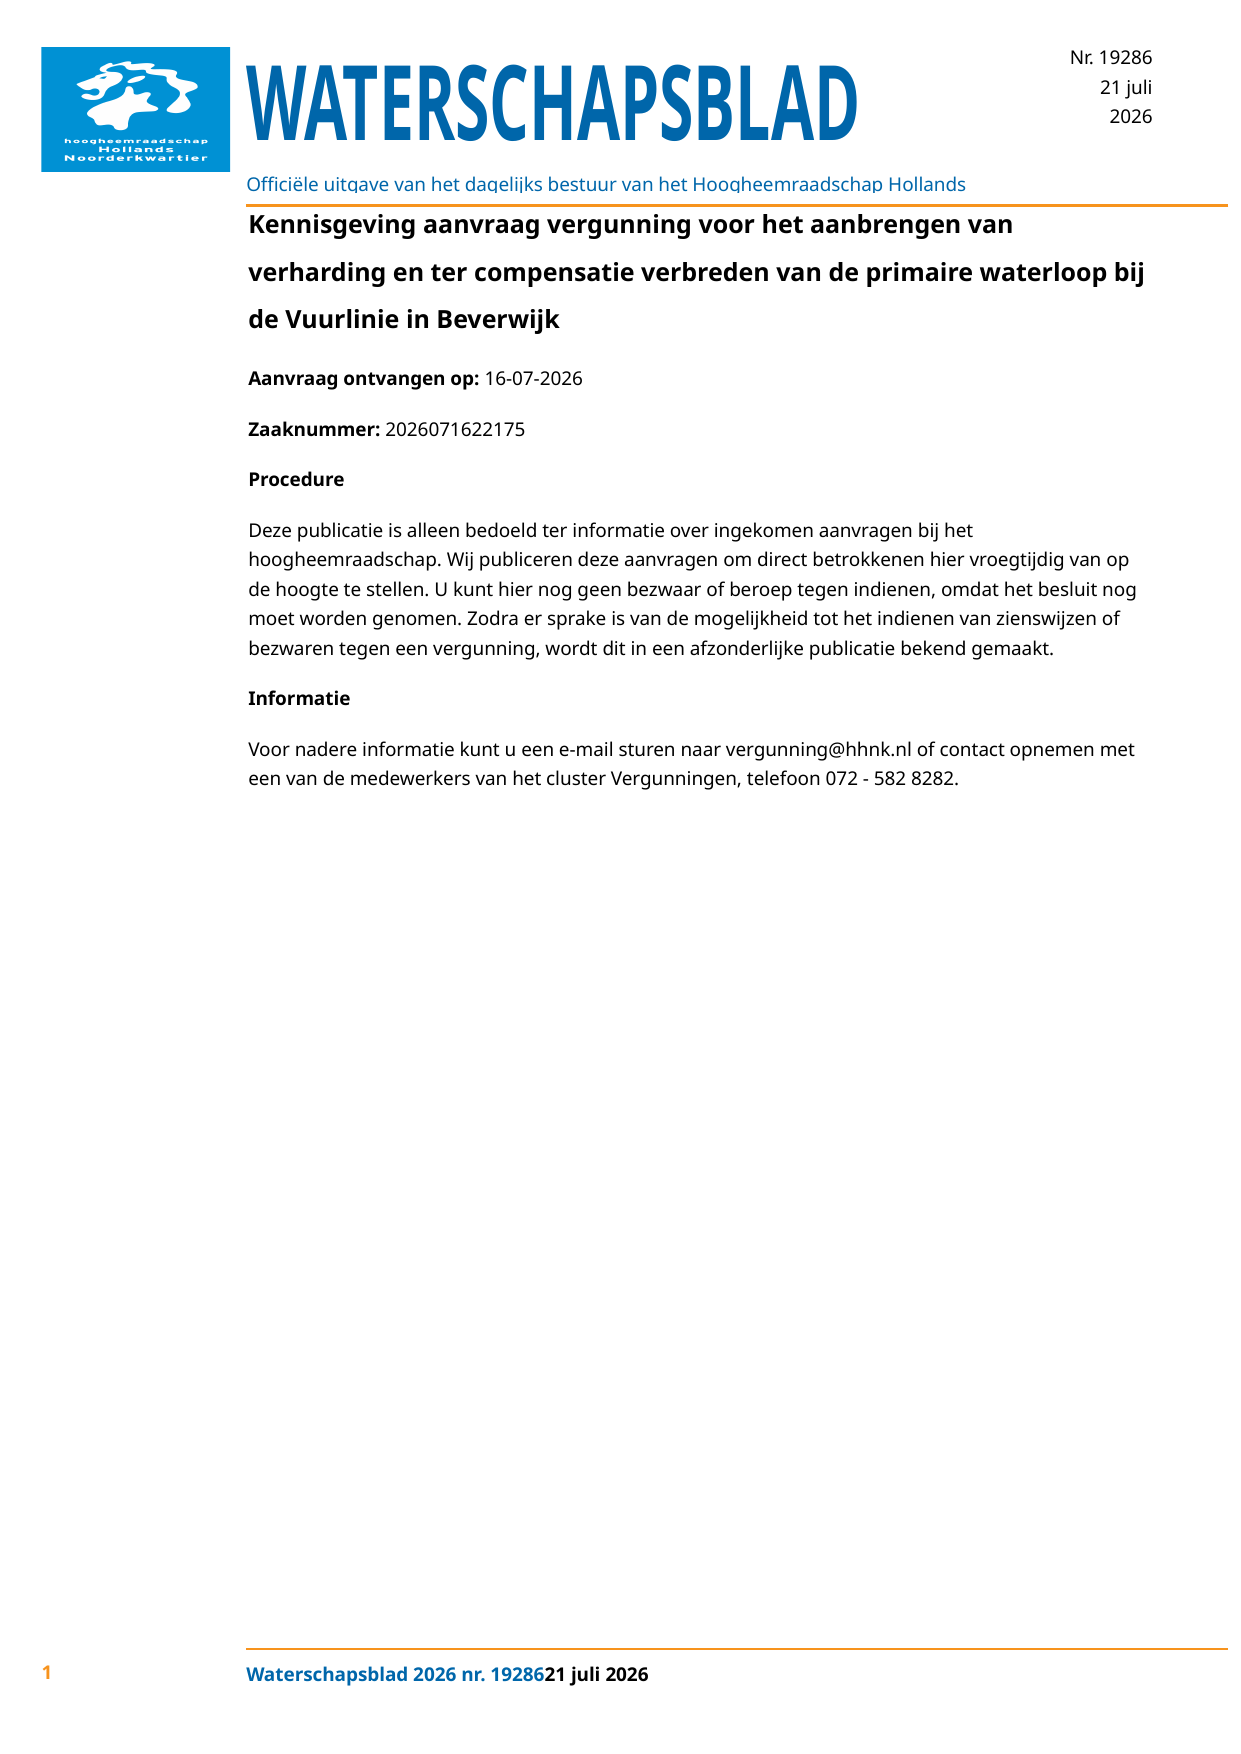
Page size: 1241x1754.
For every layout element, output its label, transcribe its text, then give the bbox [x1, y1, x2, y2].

text Zaaknummer: 2026071622175 [248, 416, 1152, 442]
text Kennisgeving aanvraag vergunning voor het aanbrengen van verharding en ter compensatie verbreden van de primaire waterloop bij de Vuurlinie in Beverwijk [248, 207, 1152, 336]
picture [78, 64, 122, 99]
text Informatie [248, 686, 1152, 711]
text Aanvraag ontvangen op: 16-07-2026 [248, 366, 1152, 391]
text Procedure [248, 466, 1152, 492]
picture [118, 62, 197, 112]
picture [88, 87, 157, 130]
text Voor nadere informatie kunt u een e-mail sturen naar vergunning@hhnk.nl of contact opnemen met een van de medewerkers van het cluster Vergunningen, telefoon 072 - 582 8282. [248, 736, 1152, 791]
text Deze publicatie is alleen bedoeld ter informatie over ingekomen aanvragen bij het hoogheemraadschap. Wij publiceren deze aanvragen om direct betrokkenen hier vroegtijdig van op de hoogte te stellen. U kunt hier nog geen bezwaar of beroep tegen indienen, omdat het besluit nog moet worden genomen. Zodra er sprake is van de mogelijkheid tot het indienen van zienswijzen of bezwaren tegen een vergunning, wordt dit in een afzonderlijke publicatie bekend gemaakt. [248, 517, 1152, 661]
picture [129, 76, 144, 82]
